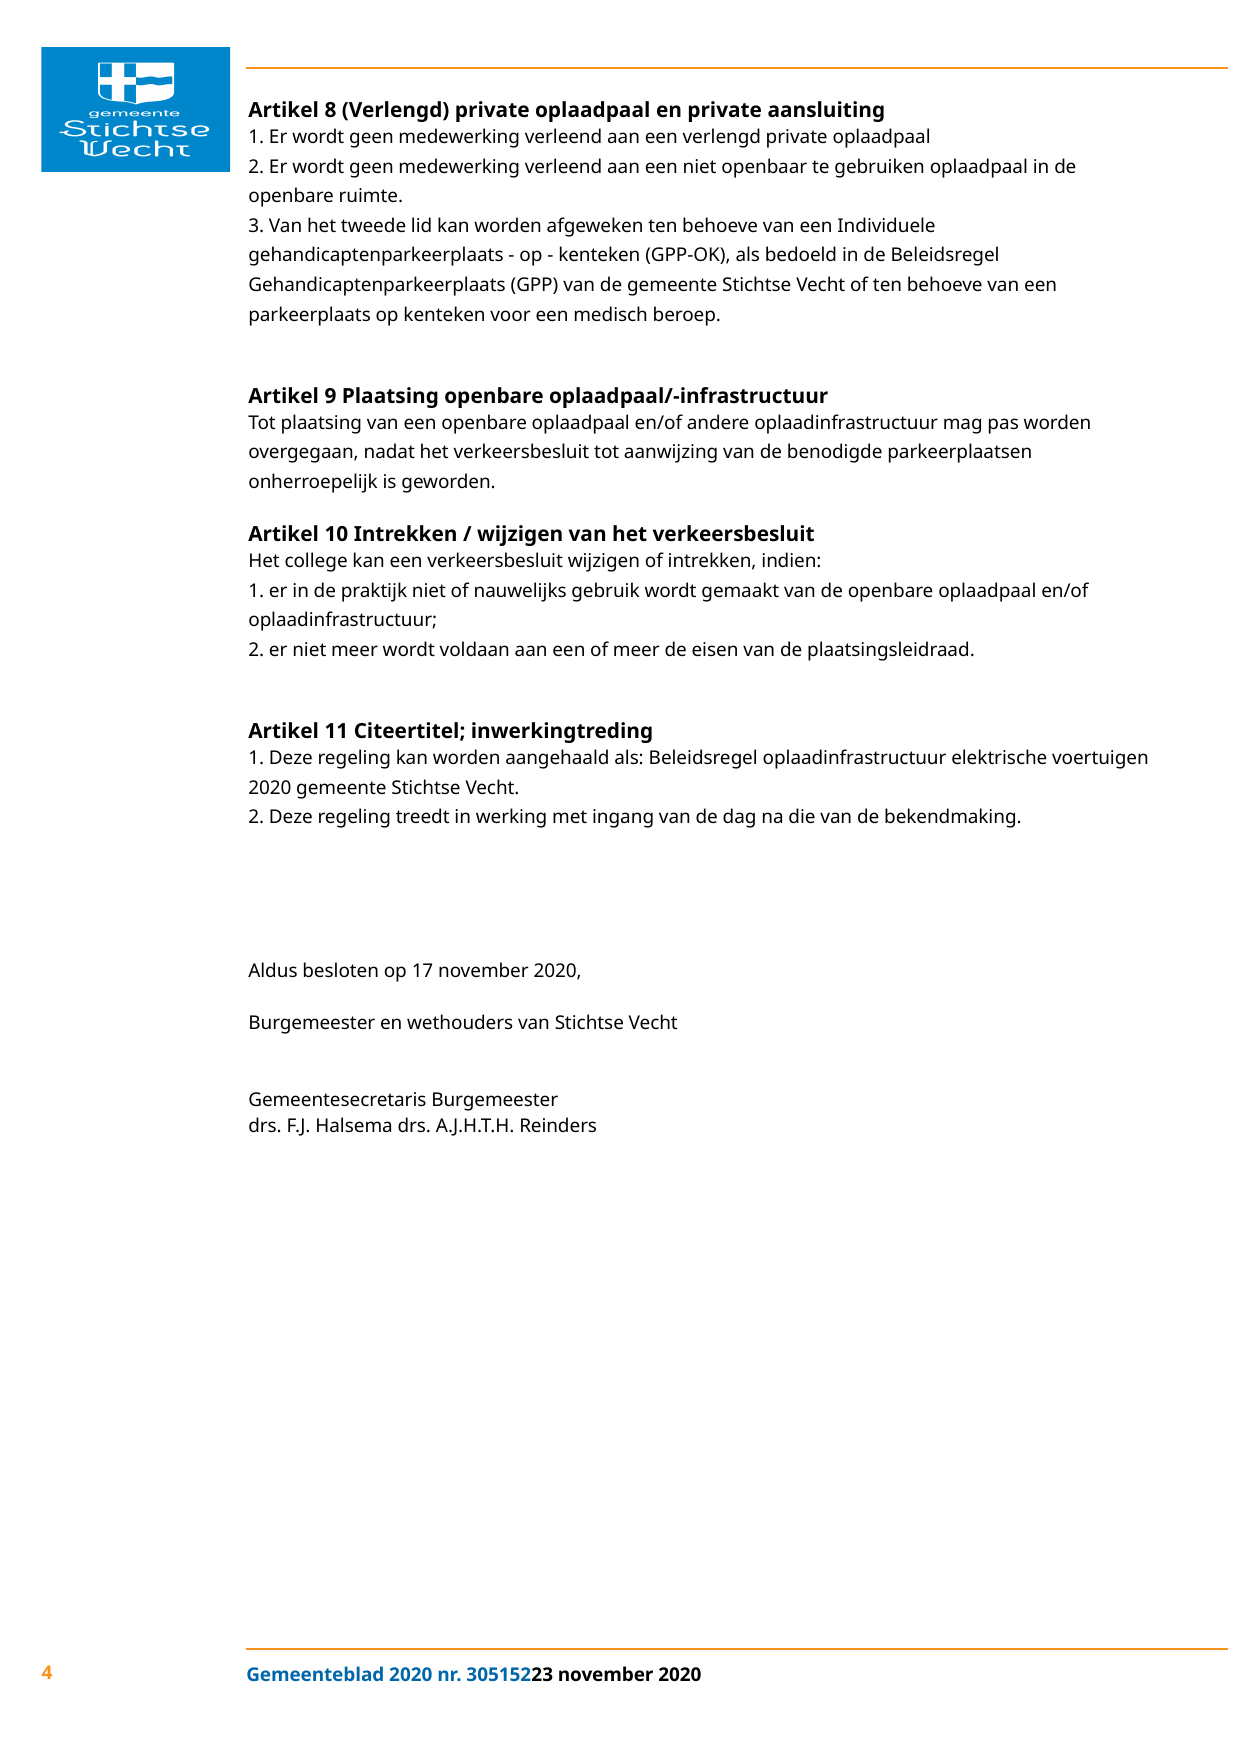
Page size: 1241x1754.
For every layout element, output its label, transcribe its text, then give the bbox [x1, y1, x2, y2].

text Artikel 10 Intrekken / wijzigen van het verkeersbesluit [248, 519, 1152, 547]
text 2. er niet meer wordt voldaan aan een of meer de eisen van de plaatsingsleidraad. [248, 636, 1152, 662]
text Artikel 11 Citeertitel; inwerkingtreding [248, 716, 1152, 744]
text Artikel 8 (Verlengd) private oplaadpaal en private aansluiting [248, 95, 1152, 123]
picture [99, 63, 135, 101]
picture [137, 63, 174, 103]
text 1. Er wordt geen medewerking verleend aan een verlengd private oplaadpaal [248, 123, 1152, 149]
text Tot plaatsing van een openbare oplaadpaal en/of andere oplaadinfrastructuur mag pas worden overgegaan, nadat het verkeersbesluit tot aanwijzing van de benodigde parkeerplaatsen onherroepelijk is geworden. [248, 409, 1152, 494]
text 1. er in de praktijk niet of nauwelijks gebruik wordt gemaakt van de openbare oplaadpaal en/of oplaadinfrastructuur; [248, 577, 1152, 632]
text Gemeentesecretaris Burgemeester [248, 1086, 1152, 1112]
text drs. F.J. Halsema drs. A.J.H.T.H. Reinders [248, 1112, 1152, 1138]
text Burgemeester en wethouders van Stichtse Vecht [248, 1009, 1152, 1035]
text 3. Van het tweede lid kan worden afgeweken ten behoeve van een Individuele gehandicaptenparkeerplaats - op - kenteken (GPP-OK), als bedoeld in de Beleidsregel Gehandicaptenparkeerplaats (GPP) van de gemeente Stichtse Vecht of ten behoeve van een parkeerplaats op kenteken voor een medisch beroep. [248, 212, 1152, 326]
text 2. Er wordt geen medewerking verleend aan een niet openbaar te gebruiken oplaadpaal in de openbare ruimte. [248, 153, 1152, 208]
text Het college kan een verkeersbesluit wijzigen of intrekken, indien: [248, 547, 1152, 573]
text Aldus besloten op 17 november 2020, [248, 958, 1152, 983]
text 1. Deze regeling kan worden aangehaald als: Beleidsregel oplaadinfrastructuur elektrische voertuigen 2020 gemeente Stichtse Vecht. [248, 744, 1152, 800]
text Artikel 9 Plaatsing openbare oplaadpaal/-infrastructuur [248, 381, 1152, 409]
text 2. Deze regeling treedt in werking met ingang van de dag na die van de bekendmaking. [248, 803, 1152, 829]
